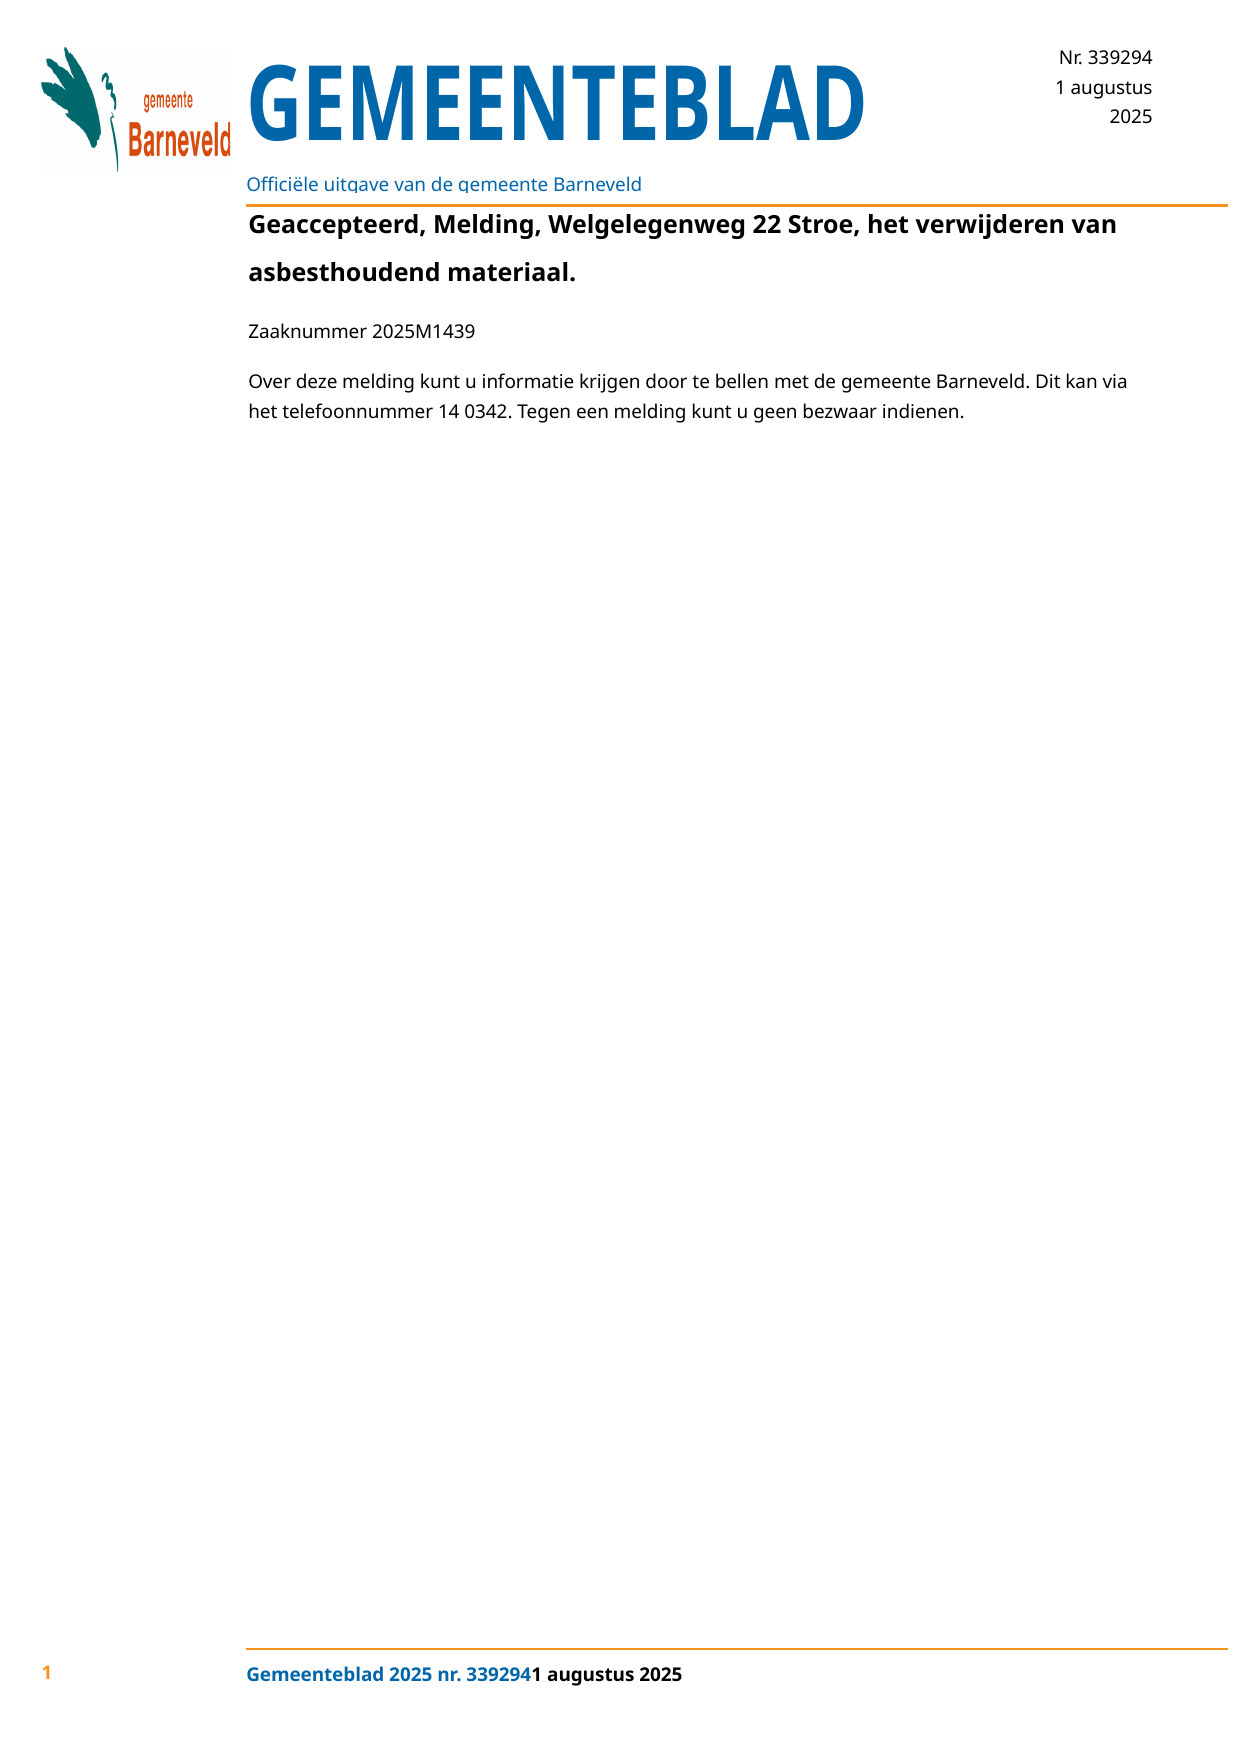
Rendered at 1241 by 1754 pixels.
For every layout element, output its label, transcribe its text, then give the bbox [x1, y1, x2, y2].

picture [41, 47, 231, 172]
text Zaaknummer 2025M1439 [248, 318, 1152, 344]
text Over deze melding kunt u informatie krijgen door te bellen met de gemeente Barneveld. Dit kan via het telefoonnummer 14 0342. Tegen een melding kunt u geen bezwaar indienen. [248, 368, 1152, 424]
text Geaccepteerd, Melding, Welgelegenweg 22 Stroe, het verwijderen van asbesthoudend materiaal. [248, 207, 1152, 288]
